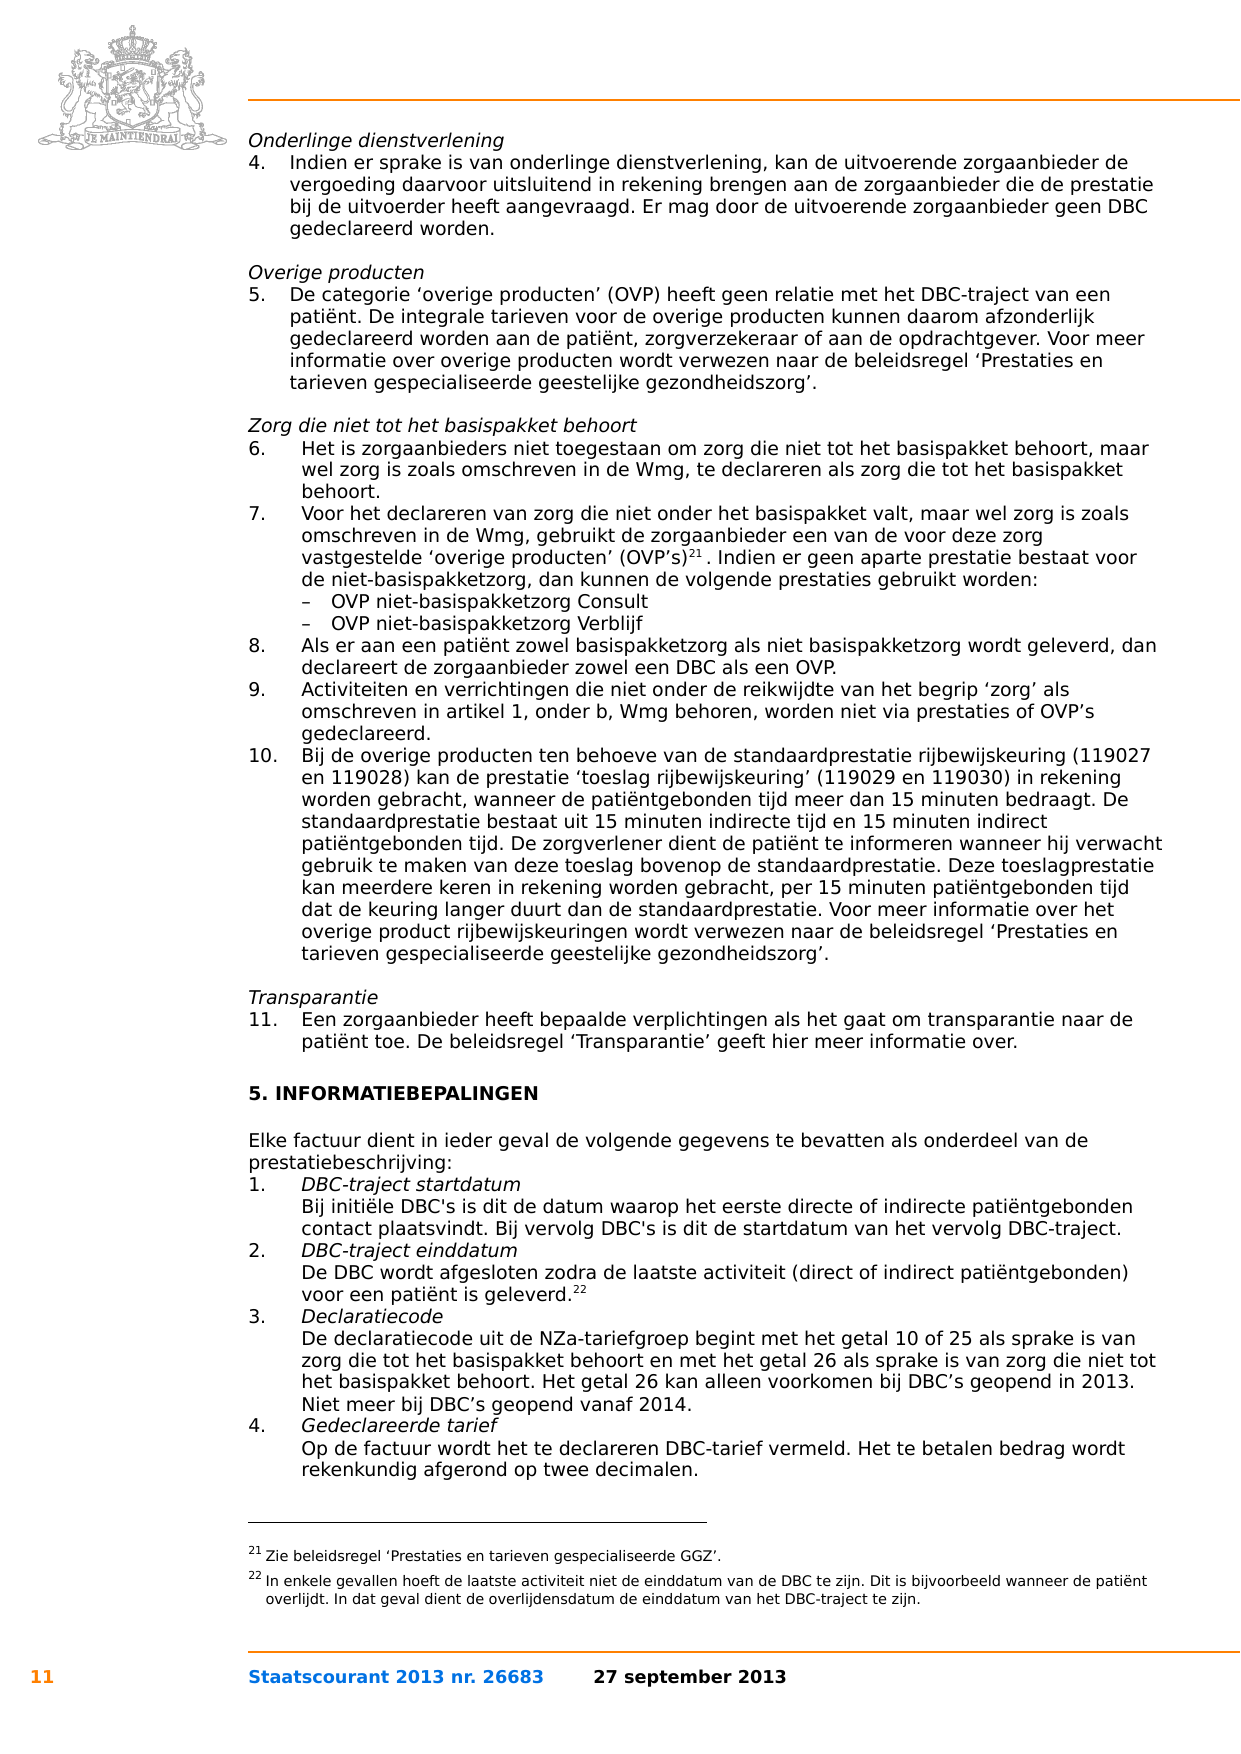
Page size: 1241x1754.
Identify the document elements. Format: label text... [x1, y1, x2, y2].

text 4. Gedeclareerde tarief [248, 1415, 1163, 1437]
text 5. De categorie ‘overige producten’ (OVP) heeft geen relatie met het DBC-traject van een patiënt. De integrale tarieven voor de overige producten kunnen daarom afzonderlijk gedeclareerd worden aan de patiënt, zorgverzekeraar of aan de opdrachtgever. Voor meer informatie over overige producten wordt verwezen naar de beleidsregel ‘Prestaties en tarieven gespecialiseerde geestelijke gezondheidszorg’. [248, 284, 1163, 393]
text De DBC wordt afgesloten zodra de laatste activiteit (direct of indirect patiëntgebonden) voor een patiënt is geleverd. [301, 1262, 1163, 1306]
text In enkele gevallen hoeft de laatste activiteit niet de einddatum van de DBC te zijn. Dit is bijvoorbeeld wanneer de patiënt overlijdt. In dat geval dient de overlijdensdatum de einddatum van het DBC-traject te zijn. [248, 1569, 1163, 1608]
text 7. Voor het declareren van zorg die niet onder het basispakket valt, maar wel zorg is zoals omschreven in de Wmg, gebruikt de zorgaanbieder een van de voor deze zorg vastgestelde ‘overige producten’ (OVP’s). Indien er geen aparte prestatie bestaat voor de niet-basispakketzorg, dan kunnen de volgende prestaties gebruikt worden: [248, 503, 1163, 591]
text 3. Declaratiecode [248, 1306, 1163, 1327]
text 4. Indien er sprake is van onderlinge dienstverlening, kan de uitvoerende zorgaanbieder de vergoeding daarvoor uitsluitend in rekening brengen aan de zorgaanbieder die de prestatie bij de uitvoerder heeft aangevraagd. Er mag door de uitvoerende zorgaanbieder geen DBC gedeclareerd worden. [248, 152, 1163, 240]
text Elke factuur dient in ieder geval de volgende gegevens te bevatten als onderdeel van de prestatiebeschrijving: [248, 1130, 1163, 1174]
subtitle Overige producten [248, 262, 1163, 284]
subtitle Zorg die niet tot het basispakket behoort [248, 415, 1163, 437]
text Bij initiële DBC's is dit de datum waarop het eerste directe of indirecte patiëntgebonden contact plaatsvindt. Bij vervolg DBC's is dit de startdatum van het vervolg DBC-traject. [301, 1196, 1163, 1239]
text 6. Het is zorgaanbieders niet toegestaan om zorg die niet tot het basispakket behoort, maar wel zorg is zoals omschreven in de Wmg, te declareren als zorg die tot het basispakket behoort. [248, 437, 1163, 503]
text 11. Een zorgaanbieder heeft bepaalde verplichtingen als het gaat om transparantie naar de patiënt toe. De beleidsregel ‘Transparantie’ geeft hier meer informatie over. [248, 1009, 1163, 1053]
text 1. DBC-traject startdatum [248, 1174, 1163, 1196]
subtitle 5. INFORMATIEBEPALINGEN [248, 1083, 1163, 1105]
subtitle Onderlinge dienstverlening [248, 130, 1163, 152]
text Op de factuur wordt het te declareren DBC-tarief vermeld. Het te betalen bedrag wordt rekenkundig afgerond op twee decimalen. [301, 1437, 1163, 1481]
picture [38, 25, 227, 150]
subtitle Transparantie [248, 987, 1163, 1009]
text De declaratiecode uit de NZa-tariefgroep begint met het getal 10 of 25 als sprake is van zorg die tot het basispakket behoort en met het getal 26 als sprake is van zorg die niet tot het basispakket behoort. Het getal 26 kan alleen voorkomen bij DBC’s geopend in 2013. Niet meer bij DBC’s geopend vanaf 2014. [301, 1327, 1163, 1415]
text 2. DBC-traject einddatum [248, 1239, 1163, 1262]
text 9. Activiteiten en verrichtingen die niet onder de reikwijdte van het begrip ‘zorg’ als omschreven in artikel 1, onder b, Wmg behoren, worden niet via prestaties of OVP’s gedeclareerd. [248, 679, 1163, 745]
text 10. Bij de overige producten ten behoeve van de standaardprestatie rijbewijskeuring (119027 en 119028) kan de prestatie ‘toeslag rijbewijskeuring’ (119029 en 119030) in rekening worden gebracht, wanneer de patiëntgebonden tijd meer dan 15 minuten bedraagt. De standaardprestatie bestaat uit 15 minuten indirecte tijd en 15 minuten indirect patiëntgebonden tijd. De zorgverlener dient de patiënt te informeren wanneer hij verwacht gebruik te maken van deze toeslag bovenop de standaardprestatie. Deze toeslagprestatie kan meerdere keren in rekening worden gebracht, per 15 minuten patiëntgebonden tijd dat de keuring langer duurt dan de standaardprestatie. Voor meer informatie over het overige product rijbewijskeuringen wordt verwezen naar de beleidsregel ‘Prestaties en tarieven gespecialiseerde geestelijke gezondheidszorg’. [248, 745, 1163, 965]
text – OVP niet-basispakketzorg Consult [301, 591, 1163, 613]
text Zie beleidsregel ‘Prestaties en tarieven gespecialiseerde GGZ’. [248, 1544, 1163, 1566]
text 8. Als er aan een patiënt zowel basispakketzorg als niet basispakketzorg wordt geleverd, dan declareert de zorgaanbieder zowel een DBC als een OVP. [248, 635, 1163, 679]
text – OVP niet-basispakketzorg Verblijf [301, 613, 1163, 635]
